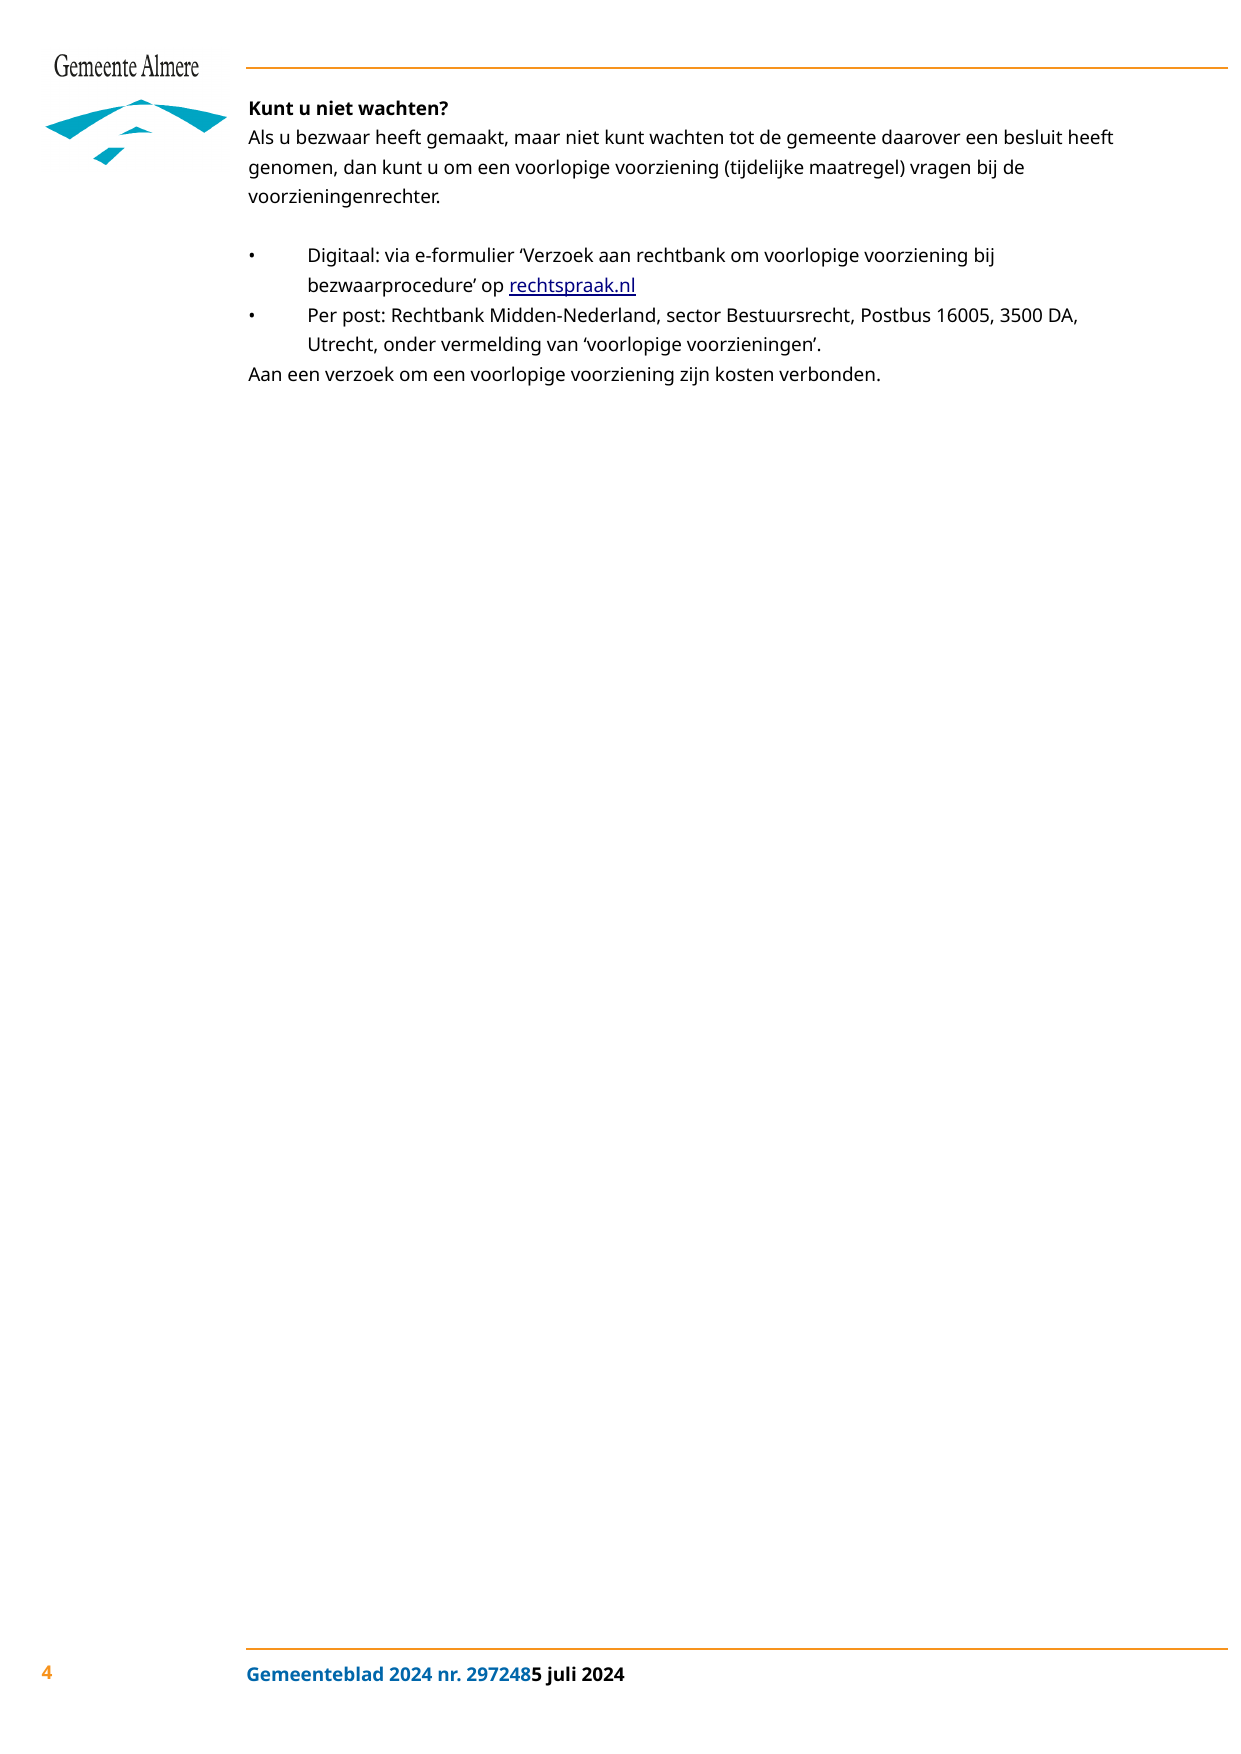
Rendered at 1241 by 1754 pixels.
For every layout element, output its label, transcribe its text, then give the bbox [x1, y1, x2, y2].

list Digitaal: via e-formulier ‘Verzoek aan rechtbank om voorlopige voorziening bij bezwaarprocedure’ op rechtspraak.nl [248, 243, 1152, 298]
text Als u bezwaar heeft gemaakt, maar niet kunt wachten tot de gemeente daarover een besluit heeft genomen, dan kunt u om een voorlopige voorziening (tijdelijke maatregel) vragen bij de voorzieningenrechter. [248, 124, 1152, 209]
text Kunt u niet wachten? [248, 95, 1152, 121]
picture [41, 47, 231, 172]
list Per post: Rechtbank Midden-Nederland, sector Bestuursrecht, Postbus 16005, 3500 DA, Utrecht, onder vermelding van ‘voorlopige voorzieningen’. [248, 302, 1152, 357]
text Aan een verzoek om een voorlopige voorziening zijn kosten verbonden. [248, 361, 1152, 387]
